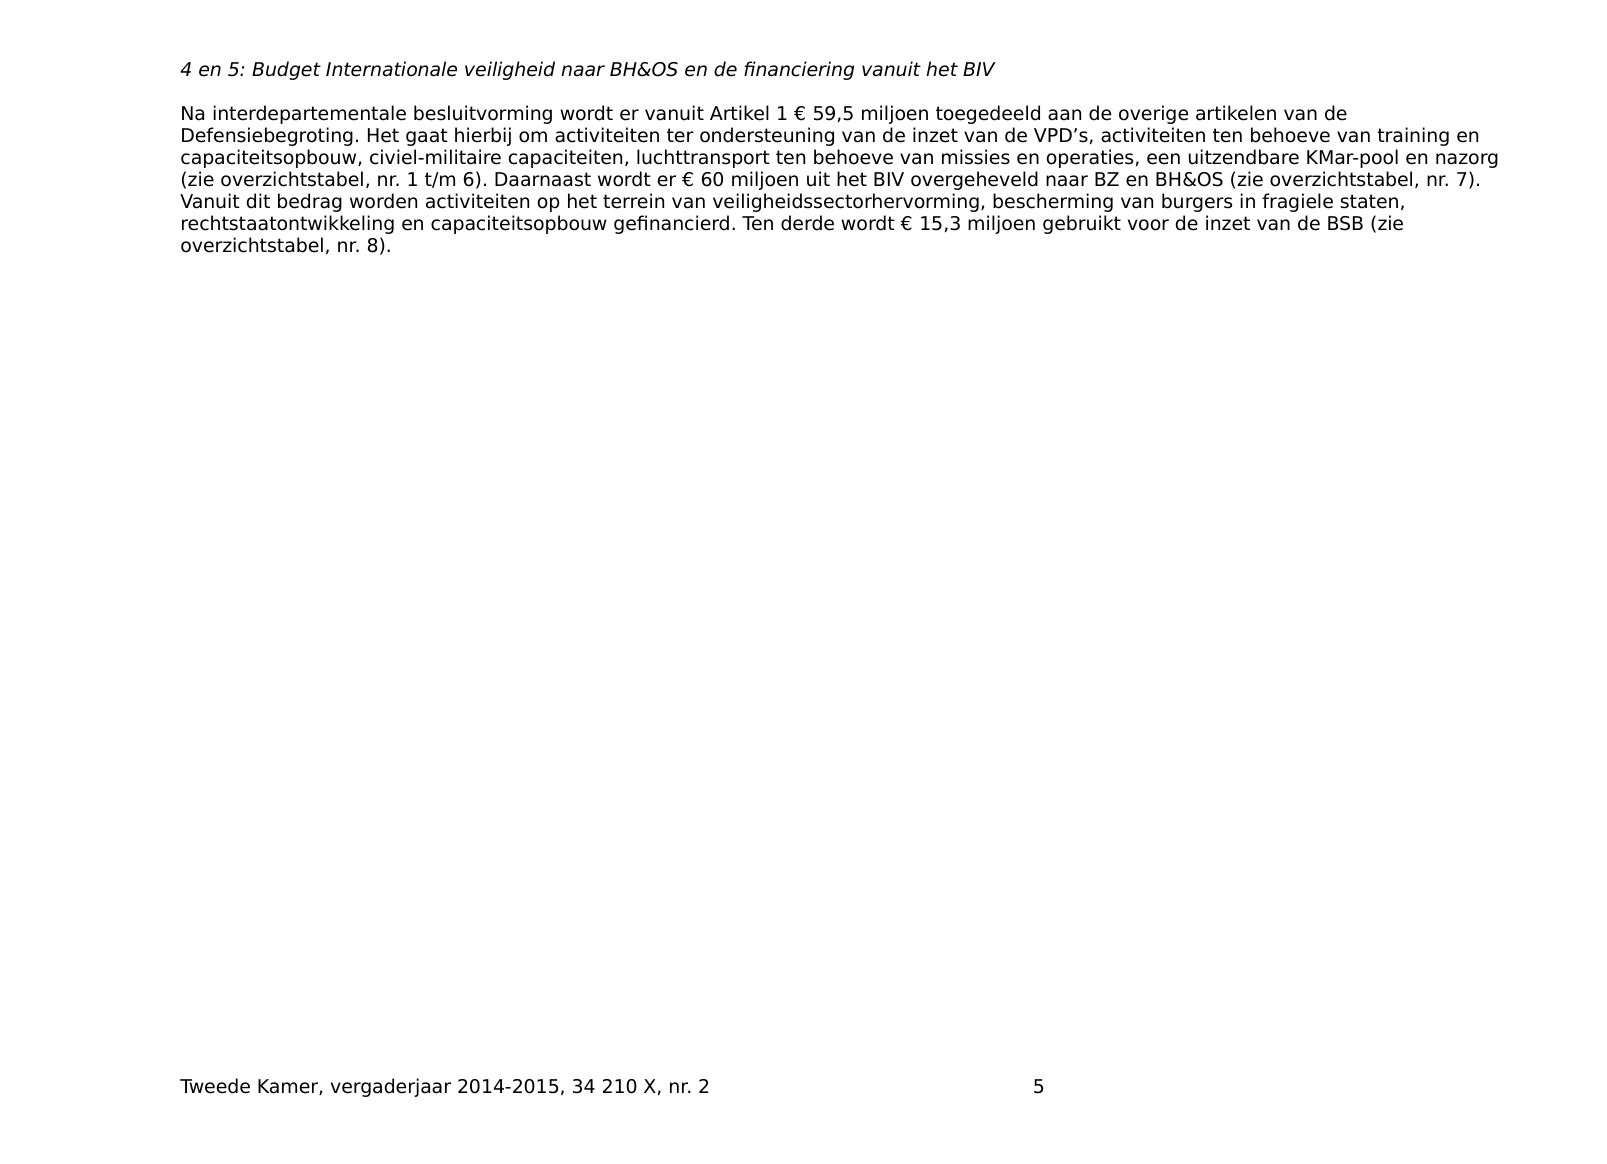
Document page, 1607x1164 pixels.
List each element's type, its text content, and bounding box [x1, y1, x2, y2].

text Na interdepartementale besluitvorming wordt er vanuit Artikel 1 € 59,5 miljoen toegedeeld aan de overige artikelen van de Defensiebegroting. Het gaat hierbij om activiteiten ter ondersteuning van de inzet van de VPD’s, activiteiten ten behoeve van training en capaciteitsopbouw, civiel-militaire capaciteiten, luchttransport ten behoeve van missies en operaties, een uitzendbare KMar-pool en nazorg (zie overzichtstabel, nr. 1 t/m 6). Daarnaast wordt er € 60 miljoen uit het BIV overgeheveld naar BZ en BH&OS (zie overzichtstabel, nr. 7). Vanuit dit bedrag worden activiteiten op het terrein van veiligheidssectorhervorming, bescherming van burgers in fragiele staten, rechtstaatontwikkeling en capaciteitsopbouw gefinancierd. Ten derde wordt € 15,3 miljoen gebruikt voor de inzet van de BSB (zie overzichtstabel, nr. 8). [180, 103, 1529, 257]
subtitle 4 en 5: Budget Internationale veiligheid naar BH&OS en de financiering vanuit het BIV [180, 59, 1529, 81]
